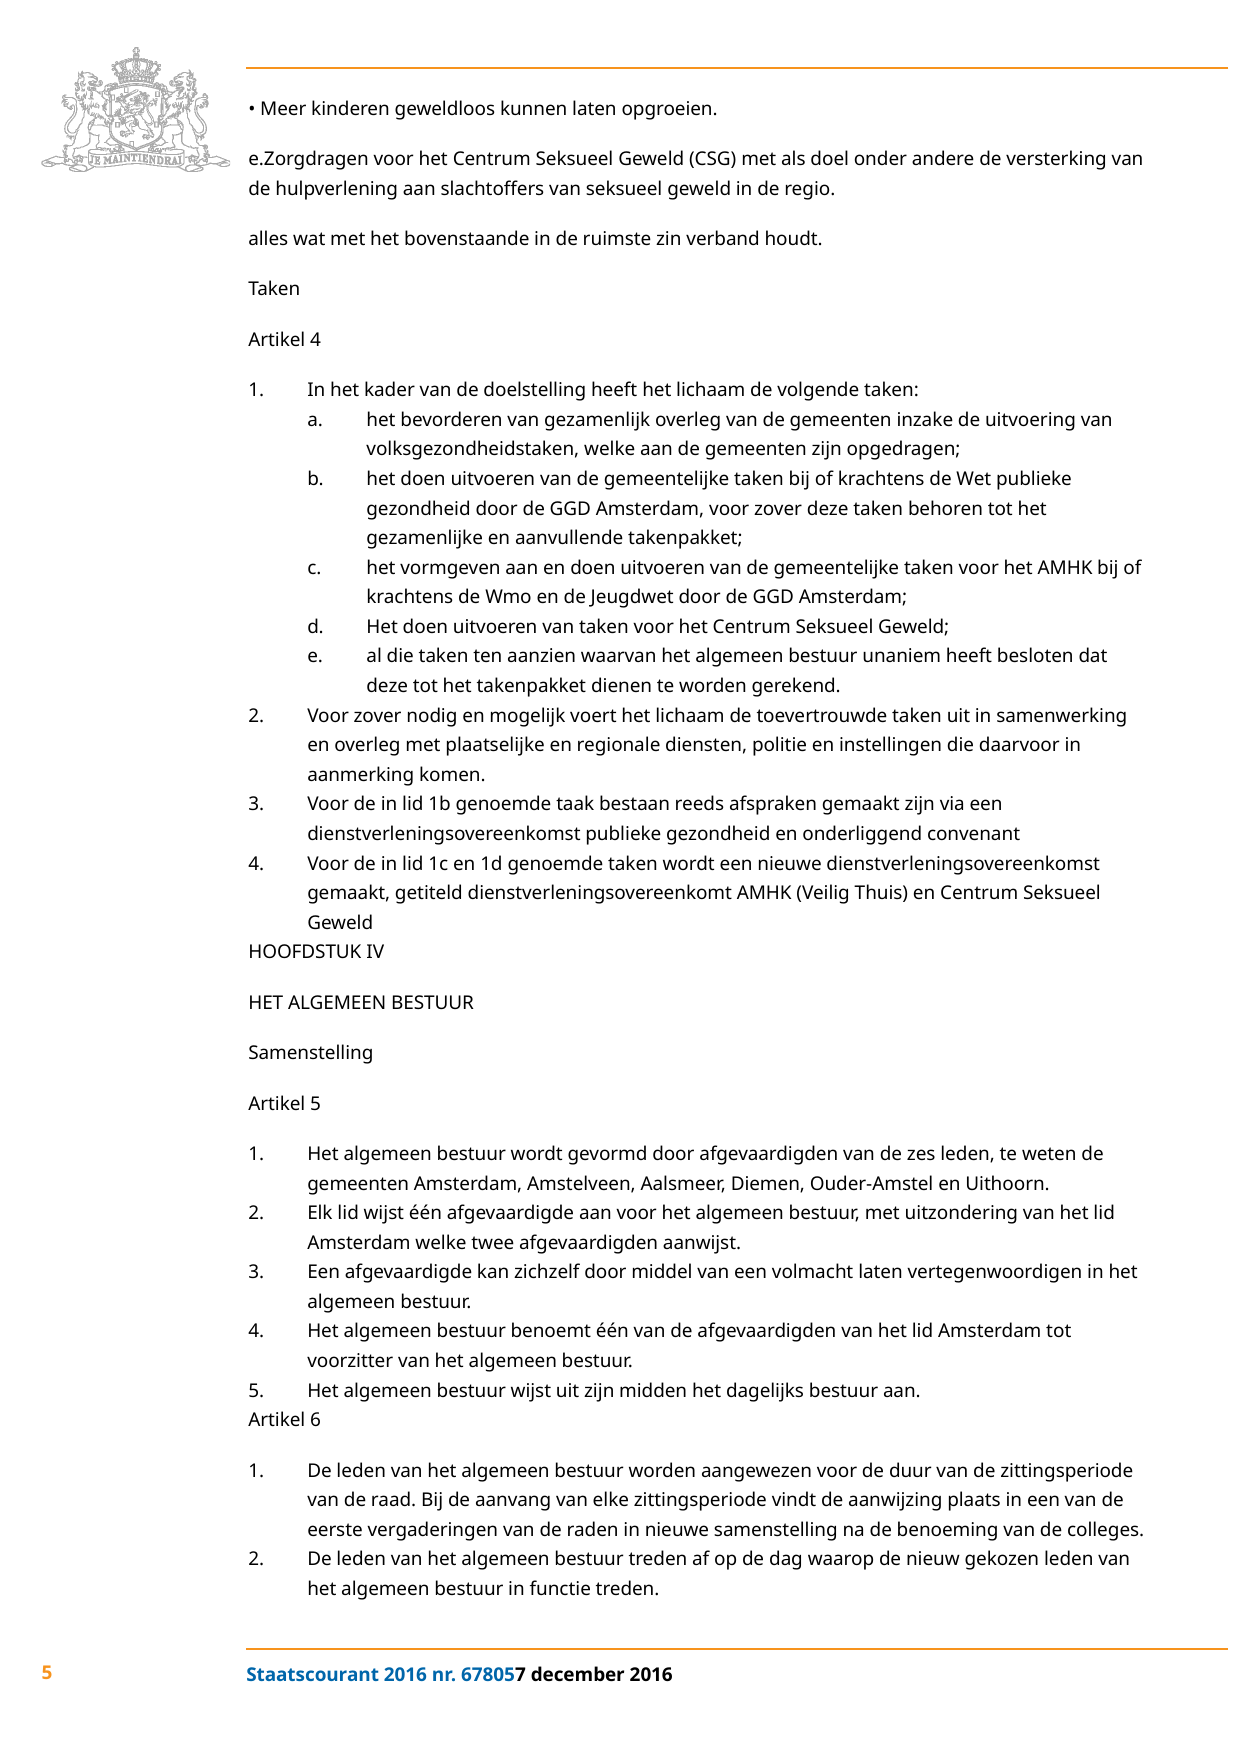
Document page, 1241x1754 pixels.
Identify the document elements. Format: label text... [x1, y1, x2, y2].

list Een afgevaardigde kan zichzelf door middel van een volmacht laten vertegenwoordigen in het algemeen bestuur. [248, 1258, 1152, 1314]
text e.Zorgdragen voor het Centrum Seksueel Geweld (CSG) met als doel onder andere de versterking van de hulpverlening aan slachtoffers van seksueel geweld in de regio. [248, 145, 1152, 201]
list In het kader van de doelstelling heeft het lichaam de volgende taken: [248, 376, 1152, 402]
list De leden van het algemeen bestuur treden af op de dag waarop de nieuw gekozen leden van het algemeen bestuur in functie treden. [248, 1546, 1152, 1601]
list het doen uitvoeren van de gemeentelijke taken bij of krachtens de Wet publieke gezondheid door de GGD Amsterdam, voor zover deze taken behoren tot het gezamenlijke en aanvullende takenpakket; [307, 465, 1152, 550]
list Elk lid wijst één afgevaardigde aan voor het algemeen bestuur, met uitzondering van het lid Amsterdam welke twee afgevaardigden aanwijst. [248, 1199, 1152, 1255]
list Voor zover nodig en mogelijk voert het lichaam de toevertrouwde taken uit in samenwerking en overleg met plaatselijke en regionale diensten, politie en instellingen die daarvoor in aanmerking komen. [248, 702, 1152, 787]
list Voor de in lid 1b genoemde taak bestaan reeds afspraken gemaakt zijn via een dienstverleningsovereenkomst publieke gezondheid en onderliggend convenant [248, 791, 1152, 846]
list Het algemeen bestuur benoemt één van de afgevaardigden van het lid Amsterdam tot voorzitter van het algemeen bestuur. [248, 1318, 1152, 1373]
text Artikel 5 [248, 1090, 1152, 1116]
text Artikel 4 [248, 326, 1152, 352]
list Het algemeen bestuur wijst uit zijn midden het dagelijks bestuur aan. [248, 1377, 1152, 1403]
text alles wat met het bovenstaande in de ruimste zin verband houdt. [248, 225, 1152, 251]
text HOOFDSTUK IV [248, 938, 1152, 964]
text • Meer kinderen geweldloos kunnen laten opgroeien. [248, 95, 1152, 121]
list het bevorderen van gezamenlijk overleg van de gemeenten inzake de uitvoering van volksgezondheidstaken, welke aan de gemeenten zijn opgedragen; [307, 406, 1152, 461]
picture [41, 47, 231, 172]
text Taken [248, 276, 1152, 301]
list al die taken ten aanzien waarvan het algemeen bestuur unaniem heeft besloten dat deze tot het takenpakket dienen te worden gerekend. [307, 643, 1152, 698]
list Het algemeen bestuur wordt gevormd door afgevaardigden van de zes leden, te weten de gemeenten Amsterdam, Amstelveen, Aalsmeer, Diemen, Ouder-Amstel en Uithoorn. [248, 1140, 1152, 1196]
list De leden van het algemeen bestuur worden aangewezen voor de duur van de zittingsperiode van de raad. Bij de aanvang van elke zittingsperiode vindt de aanwijzing plaats in een van de eerste vergaderingen van de raden in nieuwe samenstelling na de benoeming van de colleges. [248, 1457, 1152, 1542]
list het vormgeven aan en doen uitvoeren van de gemeentelijke taken voor het AMHK bij of krachtens de Wmo en de Jeugdwet door de GGD Amsterdam; [307, 554, 1152, 609]
text HET ALGEMEEN BESTUUR [248, 989, 1152, 1015]
list Het doen uitvoeren van taken voor het Centrum Seksueel Geweld; [307, 613, 1152, 639]
text Samenstelling [248, 1039, 1152, 1065]
text Artikel 6 [248, 1406, 1152, 1432]
list Voor de in lid 1c en 1d genoemde taken wordt een nieuwe dienstverleningsovereenkomst gemaakt, getiteld dienstverleningsovereenkomt AMHK (Veilig Thuis) en Centrum Seksueel Geweld [248, 850, 1152, 935]
